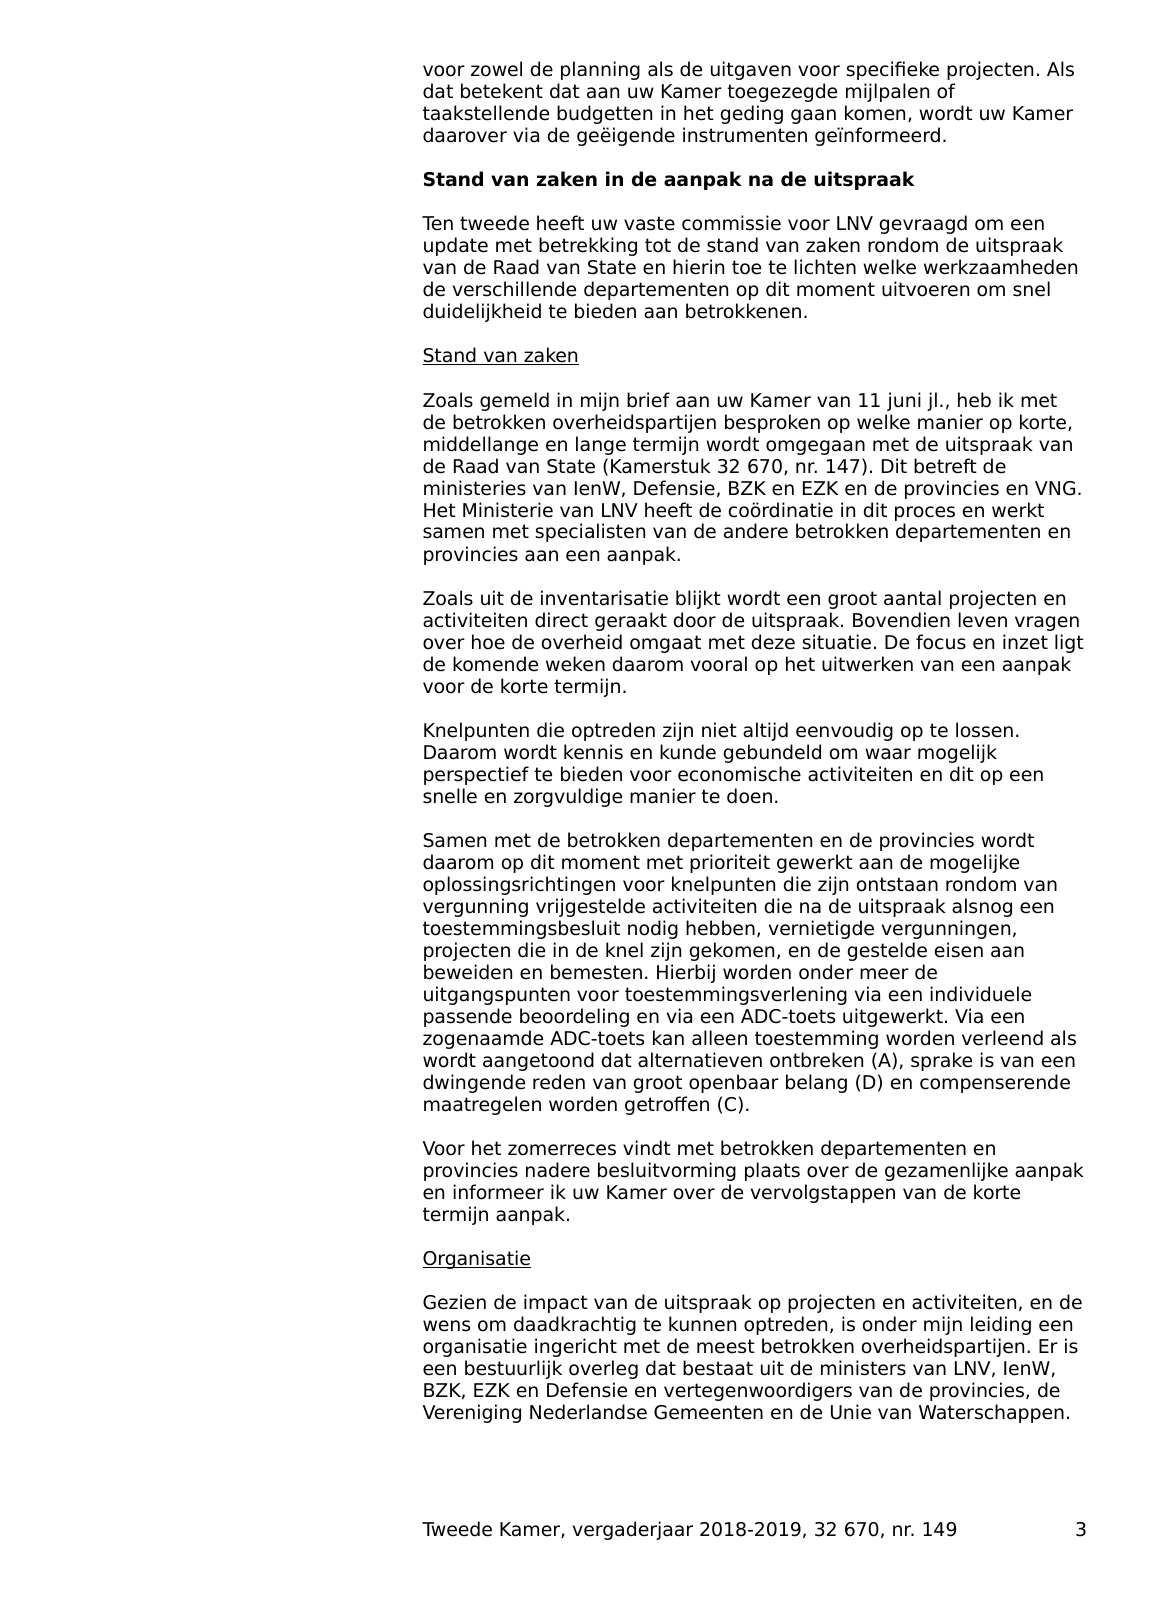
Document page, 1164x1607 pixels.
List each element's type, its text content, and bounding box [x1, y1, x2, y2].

text Zoals uit de inventarisatie blijkt wordt een groot aantal projecten en activiteiten direct geraakt door de uitspraak. Bovendien leven vragen over hoe de overheid omgaat met deze situatie. De focus en inzet ligt de komende weken daarom vooral op het uitwerken van een aanpak voor de korte termijn. [422, 588, 1087, 697]
text voor zowel de planning als de uitgaven voor specifieke projecten. Als dat betekent dat aan uw Kamer toegezegde mijlpalen of taakstellende budgetten in het geding gaan komen, wordt uw Kamer daarover via de geëigende instrumenten geïnformeerd. [422, 59, 1087, 147]
text Samen met de betrokken departementen en de provincies wordt daarom op dit moment met prioriteit gewerkt aan de mogelijke oplossingsrichtingen voor knelpunten die zijn ontstaan rondom van vergunning vrijgestelde activiteiten die na de uitspraak alsnog een toestemmingsbesluit nodig hebben, vernietigde vergunningen, projecten die in de knel zijn gekomen, en de gestelde eisen aan beweiden en bemesten. Hierbij worden onder meer de uitgangspunten voor toestemmingsverlening via een individuele passende beoordeling en via een ADC-toets uitgewerkt. Via een zogenaamde ADC-toets kan alleen toestemming worden verleend als wordt aangetoond dat alternatieven ontbreken (A), sprake is van een dwingende reden van groot openbaar belang (D) en compenserende maatregelen worden getroffen (C). [422, 830, 1087, 1116]
text Voor het zomerreces vindt met betrokken departementen en provincies nadere besluitvorming plaats over de gezamenlijke aanpak en informeer ik uw Kamer over de vervolgstappen van de korte termijn aanpak. [422, 1138, 1087, 1226]
text Gezien de impact van de uitspraak op projecten en activiteiten, en de wens om daadkrachtig te kunnen optreden, is onder mijn leiding een organisatie ingericht met de meest betrokken overheidspartijen. Er is een bestuurlijk overleg dat bestaat uit de ministers van LNV, IenW, BZK, EZK en Defensie en vertegenwoordigers van de provincies, de Vereniging Nederlandse Gemeenten en de Unie van Waterschappen. [422, 1292, 1087, 1424]
text Zoals gemeld in mijn brief aan uw Kamer van 11 juni jl., heb ik met de betrokken overheidspartijen besproken op welke manier op korte, middellange en lange termijn wordt omgegaan met de uitspraak van de Raad van State (Kamerstuk 32 670, nr. 147). Dit betreft de ministeries van IenW, Defensie, BZK en EZK en de provincies en VNG. Het Ministerie van LNV heeft de coördinatie in dit proces en werkt samen met specialisten van de andere betrokken departementen en provincies aan een aanpak. [422, 389, 1087, 565]
text Ten tweede heeft uw vaste commissie voor LNV gevraagd om een update met betrekking tot de stand van zaken rondom de uitspraak van de Raad van State en hierin toe te lichten welke werkzaamheden de verschillende departementen op dit moment uitvoeren om snel duidelijkheid te bieden aan betrokkenen. [422, 213, 1087, 323]
subtitle Stand van zaken [422, 345, 1087, 367]
text Knelpunten die optreden zijn niet altijd eenvoudig op te lossen. Daarom wordt kennis en kunde gebundeld om waar mogelijk perspectief te bieden voor economische activiteiten en dit op een snelle en zorgvuldige manier te doen. [422, 720, 1087, 808]
subtitle Stand van zaken in de aanpak na de uitspraak [422, 169, 1087, 191]
subtitle Organisatie [422, 1248, 1087, 1270]
